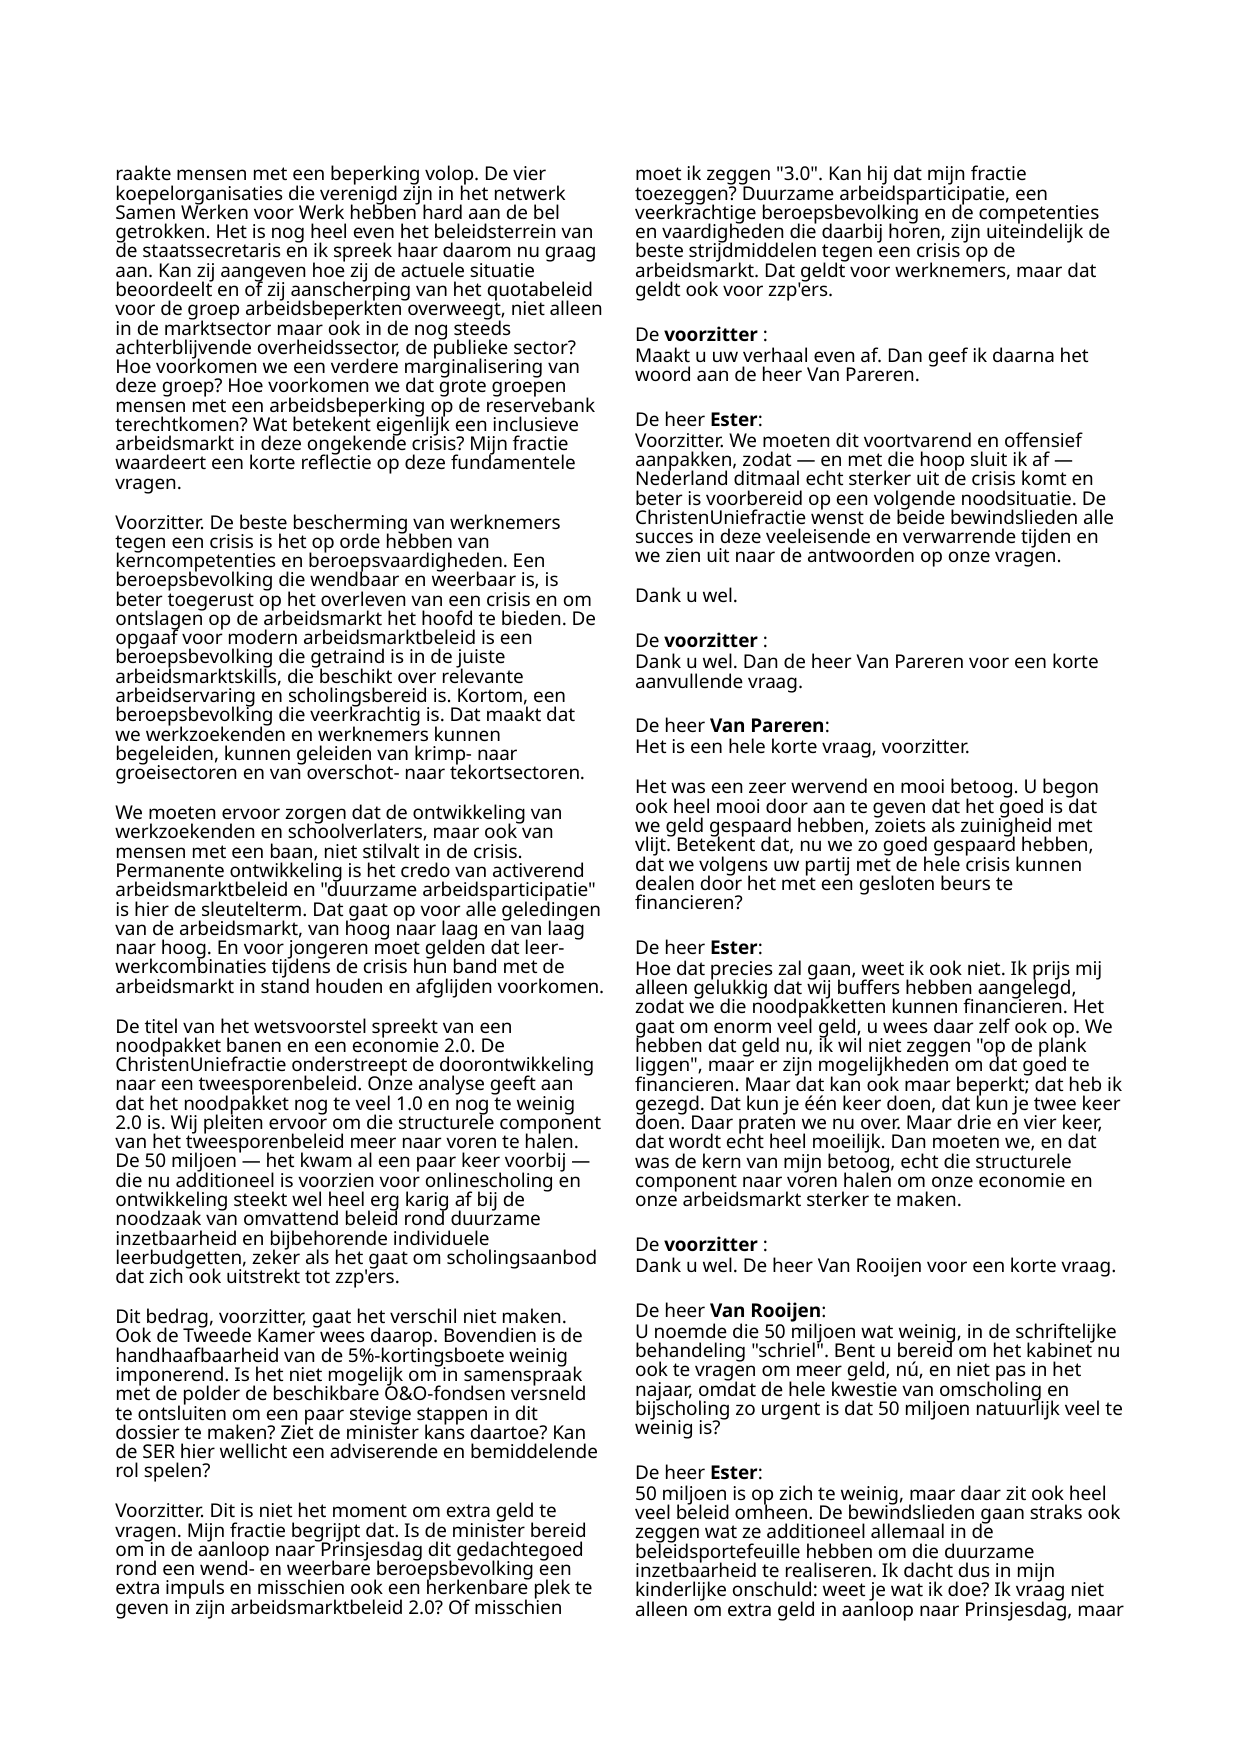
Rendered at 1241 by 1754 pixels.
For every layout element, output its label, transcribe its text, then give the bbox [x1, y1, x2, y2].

text Voorzitter. We moeten dit voortvarend en offensief aanpakken, zodat — en met die hoop sluit ik af — Nederland ditmaal echt sterker uit de crisis komt en beter is voorbereid op een volgende noodsituatie. De ChristenUniefractie wenst de beide bewindslieden alle succes in deze veeleisende en verwarrende tijden en we zien uit naar de antwoorden op onze vragen. [635, 432, 1125, 567]
text We moeten ervoor zorgen dat de ontwikkeling van werkzoekenden en schoolverlaters, maar ook van mensen met een baan, niet stilvalt in de crisis. Permanente ontwikkeling is het credo van activerend arbeidsmarktbeleid en "duurzame arbeidsparticipatie" is hier de sleutelterm. Dat gaat op voor alle geledingen van de arbeidsmarkt, van hoog naar laag en van laag naar hoog. En voor jongeren moet gelden dat leer-werkcombinaties tijdens de crisis hun band met de arbeidsmarkt in stand houden en afglijden voorkomen. [115, 804, 605, 997]
text De heer Van Pareren: [635, 713, 1125, 738]
text Het was een zeer wervend en mooi betoog. U begon ook heel mooi door aan te geven dat het goed is dat we geld gespaard hebben, zoiets als zuinigheid met vlijt. Betekent dat, nu we zo goed gespaard hebben, dat we volgens uw partij met de hele crisis kunnen dealen door het met een gesloten beurs te financieren? [635, 778, 1125, 913]
text De heer Ester: [635, 1459, 1125, 1485]
text Dank u wel. [635, 587, 1125, 607]
text Dank u wel. Dan de heer Van Pareren voor een korte aanvullende vraag. [635, 653, 1125, 692]
text De voorzitter : [635, 321, 1125, 347]
text Dank u wel. De heer Van Rooijen voor een korte vraag. [635, 1257, 1125, 1276]
text De heer Ester: [635, 934, 1125, 960]
text De heer Van Rooijen: [635, 1297, 1125, 1323]
text De titel van het wetsvoorstel spreekt van een noodpakket banen en een economie 2.0. De ChristenUniefractie onderstreept de doorontwikkeling naar een tweesporenbeleid. Onze analyse geeft aan dat het noodpakket nog te veel 1.0 en nog te weinig 2.0 is. Wij pleiten ervoor om die structurele component van het tweesporenbeleid meer naar voren te halen. De 50 miljoen — het kwam al een paar keer voorbij — die nu additioneel is voorzien voor onlinescholing en ontwikkeling steekt wel heel erg karig af bij de noodzaak van omvattend beleid rond duurzame inzetbaarheid en bijbehorende individuele leerbudgetten, zeker als het gaat om scholingsaanbod dat zich ook uitstrekt tot zzp'ers. [115, 1018, 605, 1287]
text U noemde die 50 miljoen wat weinig, in de schriftelijke behandeling "schriel". Bent u bereid om het kabinet nu ook te vragen om meer geld, nú, en niet pas in het najaar, omdat de hele kwestie van omscholing en bijscholing zo urgent is dat 50 miljoen natuurlijk veel te weinig is? [635, 1323, 1125, 1438]
text Het is een hele korte vraag, voorzitter. [635, 738, 1125, 758]
text Dit bedrag, voorzitter, gaat het verschil niet maken. Ook de Tweede Kamer wees daarop. Bovendien is de handhaafbaarheid van de 5%-kortingsboete weinig imponerend. Is het niet mogelijk om in samenspraak met de polder de beschikbare O&O-fondsen versneld te ontsluiten om een paar stevige stappen in dit dossier te maken? Ziet de minister kans daartoe? Kan de SER hier wellicht een adviserende en bemiddelende rol spelen? [115, 1308, 605, 1482]
text 50 miljoen is op zich te weinig, maar daar zit ook heel veel beleid omheen. De bewindslieden gaan straks ook zeggen wat ze additioneel allemaal in de beleidsportefeuille hebben om die duurzame inzetbaarheid te realiseren. Ik dacht dus in mijn kinderlijke onschuld: weet je wat ik doe? Ik vraag niet alleen om extra geld in aanloop naar Prinsjesdag, maar [635, 1485, 1125, 1620]
text moet ik zeggen "3.0". Kan hij dat mijn fractie toezeggen? Duurzame arbeidsparticipatie, een veerkrachtige beroepsbevolking en de competenties en vaardigheden die daarbij horen, zijn uiteindelijk de beste strijdmiddelen tegen een crisis op de arbeidsmarkt. Dat geldt voor werknemers, maar dat geldt ook voor zzp'ers. [635, 165, 1125, 300]
text De heer Ester: [635, 406, 1125, 432]
text Hoe dat precies zal gaan, weet ik ook niet. Ik prijs mij alleen gelukkig dat wij buffers hebben aangelegd, zodat we die noodpakketten kunnen financieren. Het gaat om enorm veel geld, u wees daar zelf ook op. We hebben dat geld nu, ik wil niet zeggen "op de plank liggen", maar er zijn mogelijkheden om dat goed te financieren. Maar dat kan ook maar beperkt; dat heb ik gezegd. Dat kun je één keer doen, dat kun je twee keer doen. Daar praten we nu over. Maar drie en vier keer, dat wordt echt heel moeilijk. Dan moeten we, en dat was de kern van mijn betoog, echt die structurele component naar voren halen om onze economie en onze arbeidsmarkt sterker te maken. [635, 960, 1125, 1210]
text Maakt u uw verhaal even af. Dan geef ik daarna het woord aan de heer Van Pareren. [635, 347, 1125, 385]
text De voorzitter : [635, 1231, 1125, 1257]
text raakte mensen met een beperking volop. De vier koepelorganisaties die verenigd zijn in het netwerk Samen Werken voor Werk hebben hard aan de bel getrokken. Het is nog heel even het beleidsterrein van de staatssecretaris en ik spreek haar daarom nu graag aan. Kan zij aangeven hoe zij de actuele situatie beoordeelt en of zij aanscherping van het quotabeleid voor de groep arbeidsbeperkten overweegt, niet alleen in de marktsector maar ook in de nog steeds achterblijvende overheidssector, de publieke sector? Hoe voorkomen we een verdere marginalisering van deze groep? Hoe voorkomen we dat grote groepen mensen met een arbeidsbeperking op de reservebank terechtkomen? Wat betekent eigenlijk een inclusieve arbeidsmarkt in deze ongekende crisis? Mijn fractie waardeert een korte reflectie op deze fundamentele vragen. [115, 165, 605, 493]
text De voorzitter : [635, 628, 1125, 653]
text Voorzitter. De beste bescherming van werknemers tegen een crisis is het op orde hebben van kerncompetenties en beroepsvaardigheden. Een beroepsbevolking die wendbaar en weerbaar is, is beter toegerust op het overleven van een crisis en om ontslagen op de arbeidsmarkt het hoofd te bieden. De opgaaf voor modern arbeidsmarktbeleid is een beroepsbevolking die getraind is in de juiste arbeidsmarktskills, die beschikt over relevante arbeidservaring en scholingsbereid is. Kortom, een beroepsbevolking die veerkrachtig is. Dat maakt dat we werkzoekenden en werknemers kunnen begeleiden, kunnen geleiden van krimp- naar groeisectoren en van overschot- naar tekortsectoren. [115, 514, 605, 783]
text Voorzitter. Dit is niet het moment om extra geld te vragen. Mijn fractie begrijpt dat. Is de minister bereid om in de aanloop naar Prinsjesdag dit gedachtegoed rond een wend- en weerbare beroepsbevolking een extra impuls en misschien ook een herkenbare plek te geven in zijn arbeidsmarktbeleid 2.0? Of misschien [115, 1502, 605, 1618]
